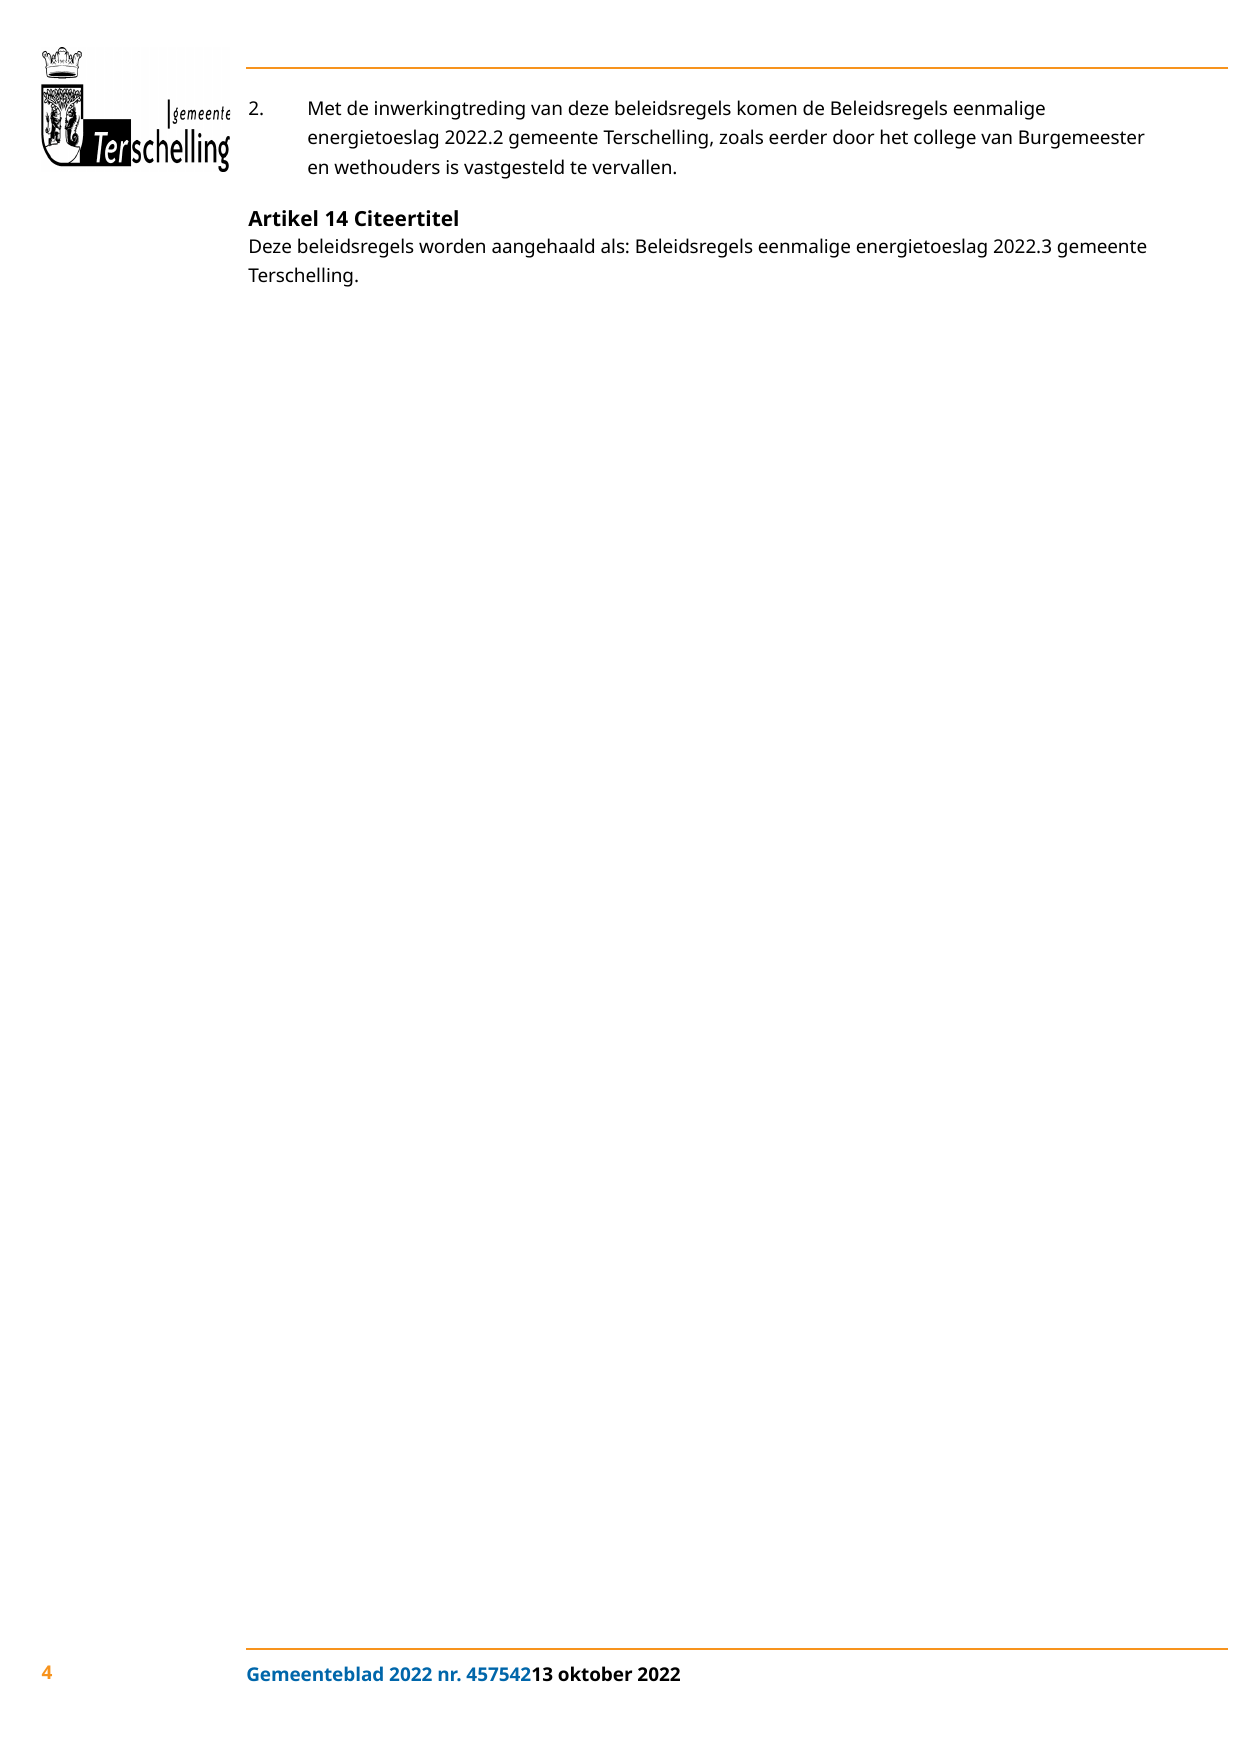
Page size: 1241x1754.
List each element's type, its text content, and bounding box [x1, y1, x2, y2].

text Artikel 14 Citeertitel [248, 204, 1152, 233]
list Met de inwerkingtreding van deze beleidsregels komen de Beleidsregels eenmalige energietoeslag 2022.2 gemeente Terschelling, zoals eerder door het college van Burgemeester en wethouders is vastgesteld te vervallen. [248, 95, 1152, 180]
picture [41, 47, 231, 172]
text Deze beleidsregels worden aangehaald als: Beleidsregels eenmalige energietoeslag 2022.3 gemeente Terschelling. [248, 233, 1152, 288]
